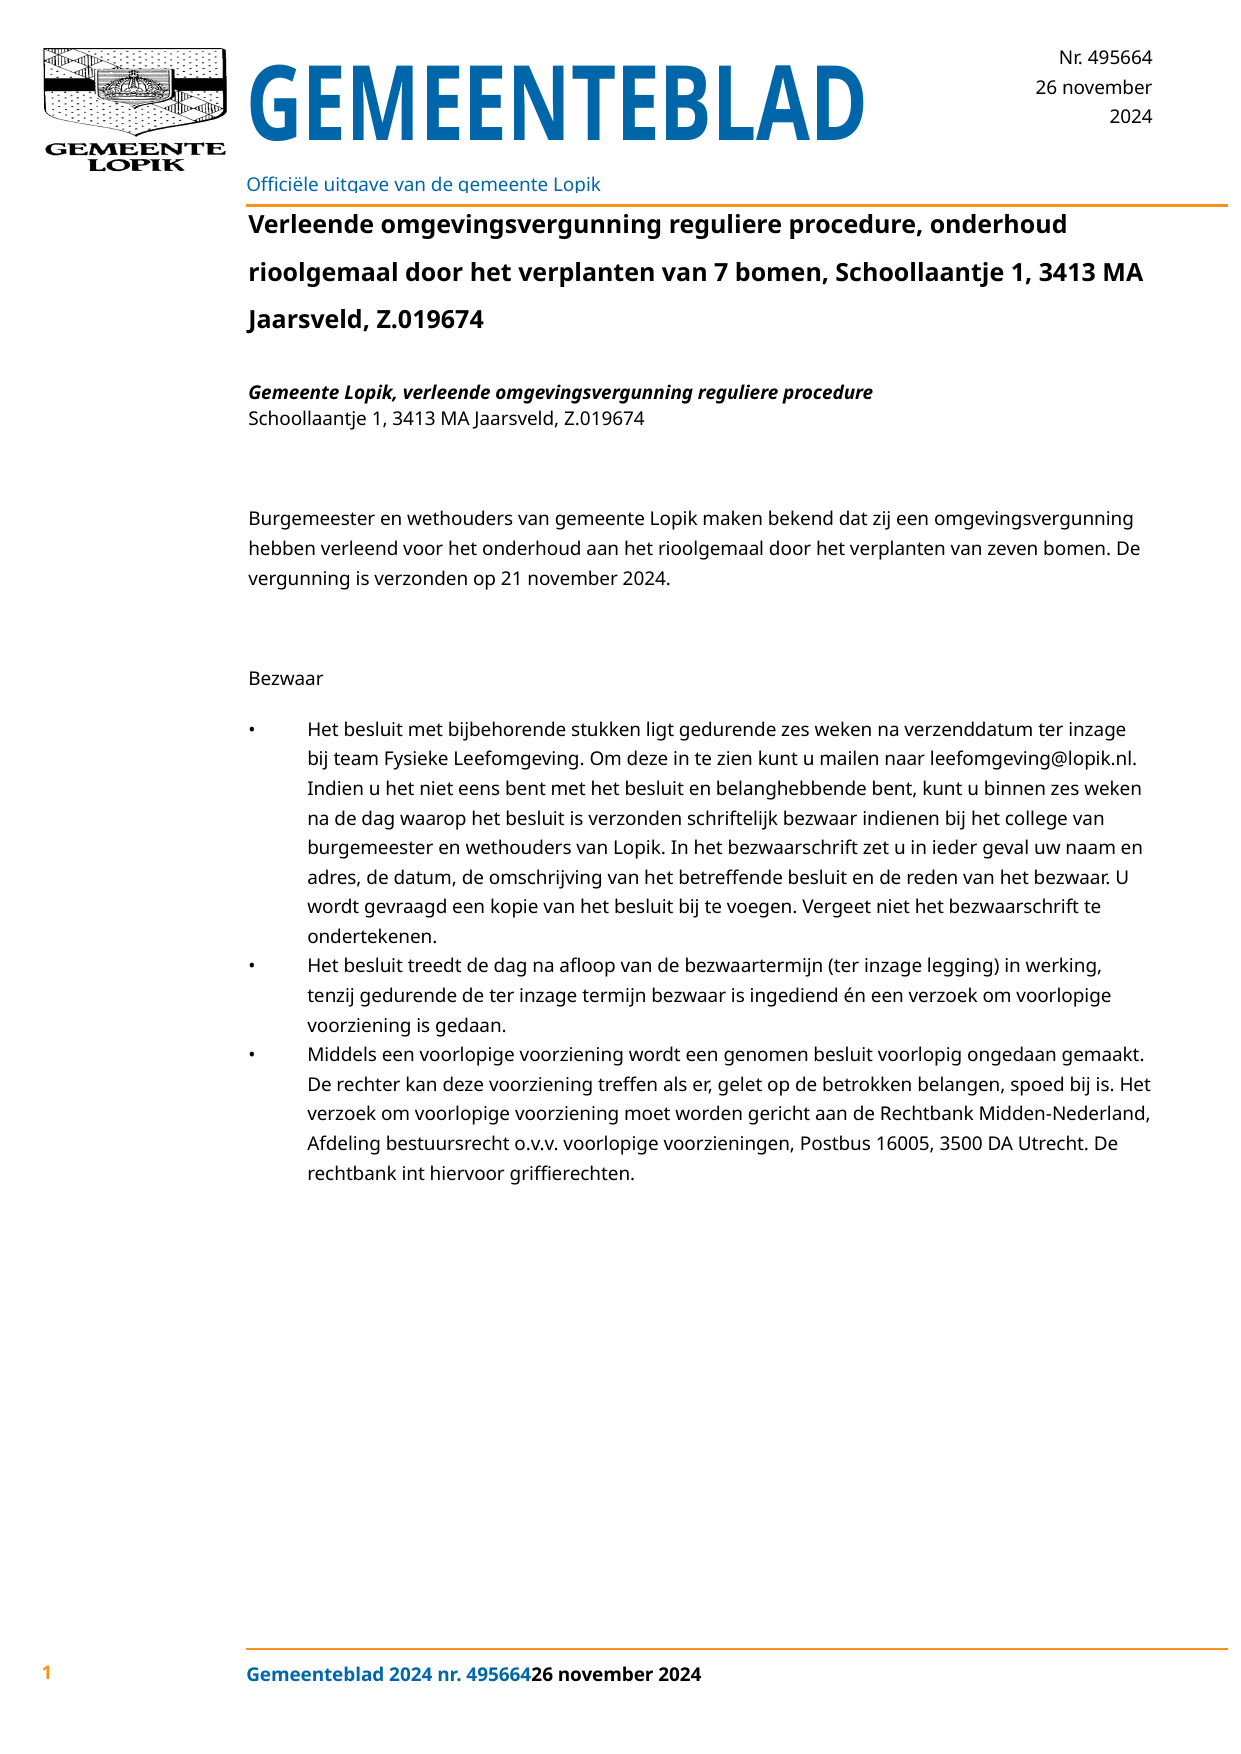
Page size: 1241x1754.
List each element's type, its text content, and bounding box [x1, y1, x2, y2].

picture [41, 47, 231, 172]
list Het besluit met bijbehorende stukken ligt gedurende zes weken na verzenddatum ter inzage bij team Fysieke Leefomgeving. Om deze in te zien kunt u mailen naar leefomgeving@lopik.nl. Indien u het niet eens bent met het besluit en belanghebbende bent, kunt u binnen zes weken na de dag waarop het besluit is verzonden schriftelijk bezwaar indienen bij het college van burgemeester en wethouders van Lopik. In het bezwaarschrift zet u in ieder geval uw naam en adres, de datum, de omschrijving van het betreffende besluit en de reden van het bezwaar. U wordt gevraagd een kopie van het besluit bij te voegen. Vergeet niet het bezwaarschrift te ondertekenen. [248, 716, 1152, 949]
list Het besluit treedt de dag na afloop van de bezwaartermijn (ter inzage legging) in werking, tenzij gedurende de ter inzage termijn bezwaar is ingediend én een verzoek om voorlopige voorziening is gedaan. [248, 953, 1152, 1038]
list Middels een voorlopige voorziening wordt een genomen besluit voorlopig ongedaan gemaakt. De rechter kan deze voorziening treffen als er, gelet op de betrokken belangen, spoed bij is. Het verzoek om voorlopige voorziening moet worden gericht aan de Rechtbank Midden-Nederland, Afdeling bestuursrecht o.v.v. voorlopige voorzieningen, Postbus 16005, 3500 DA Utrecht. De rechtbank int hiervoor griffierechten. [248, 1041, 1152, 1186]
text Verleende omgevingsvergunning reguliere procedure, onderhoud rioolgemaal door het verplanten van 7 bomen, Schoollaantje 1, 3413 MA Jaarsveld, Z.019674 [248, 207, 1152, 336]
text Bezwaar [248, 666, 1152, 691]
text Gemeente Lopik, verleende omgevingsvergunning reguliere procedure [248, 379, 1152, 405]
text Schoollaantje 1, 3413 MA Jaarsveld, Z.019674 [248, 405, 1152, 431]
text Burgemeester en wethouders van gemeente Lopik maken bekend dat zij een omgevingsvergunning hebben verleend voor het onderhoud aan het rioolgemaal door het verplanten van zeven bomen. De vergunning is verzonden op 21 november 2024. [248, 506, 1152, 591]
